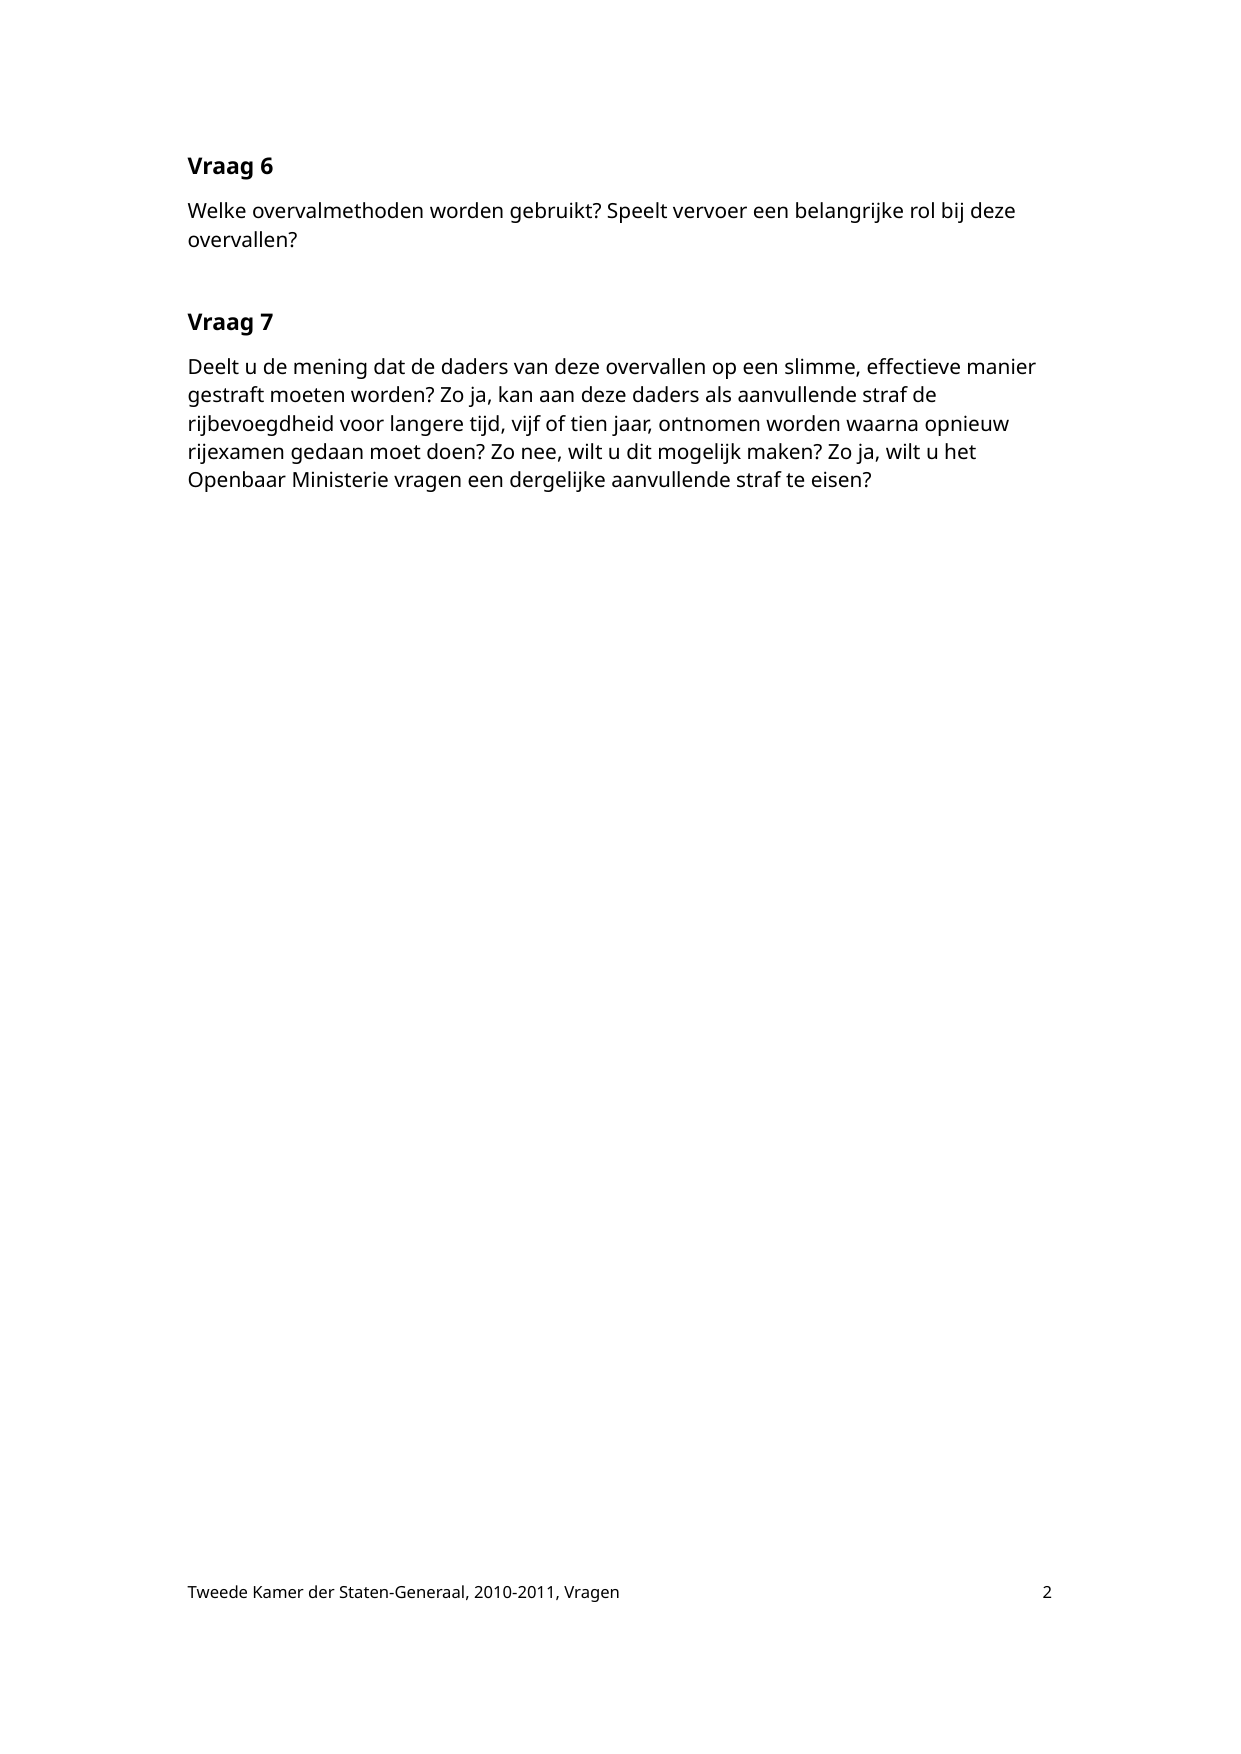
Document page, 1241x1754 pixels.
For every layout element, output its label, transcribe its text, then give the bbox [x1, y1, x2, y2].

text Welke overvalmethoden worden gebruikt? Speelt vervoer een belangrijke rol bij deze overvallen? [187, 196, 1053, 253]
text Deelt u de mening dat de daders van deze overvallen op een slimme, effectieve manier gestraft moeten worden? Zo ja, kan aan deze daders als aanvullende straf de rijbevoegdheid voor langere tijd, vijf of tien jaar, ontnomen worden waarna opnieuw rijexamen gedaan moet doen? Zo nee, wilt u dit mogelijk maken? Zo ja, wilt u het Openbaar Ministerie vragen een dergelijke aanvullende straf te eisen? [187, 352, 1053, 494]
subtitle Vraag 6 [187, 150, 1053, 181]
subtitle Vraag 7 [187, 306, 1053, 337]
